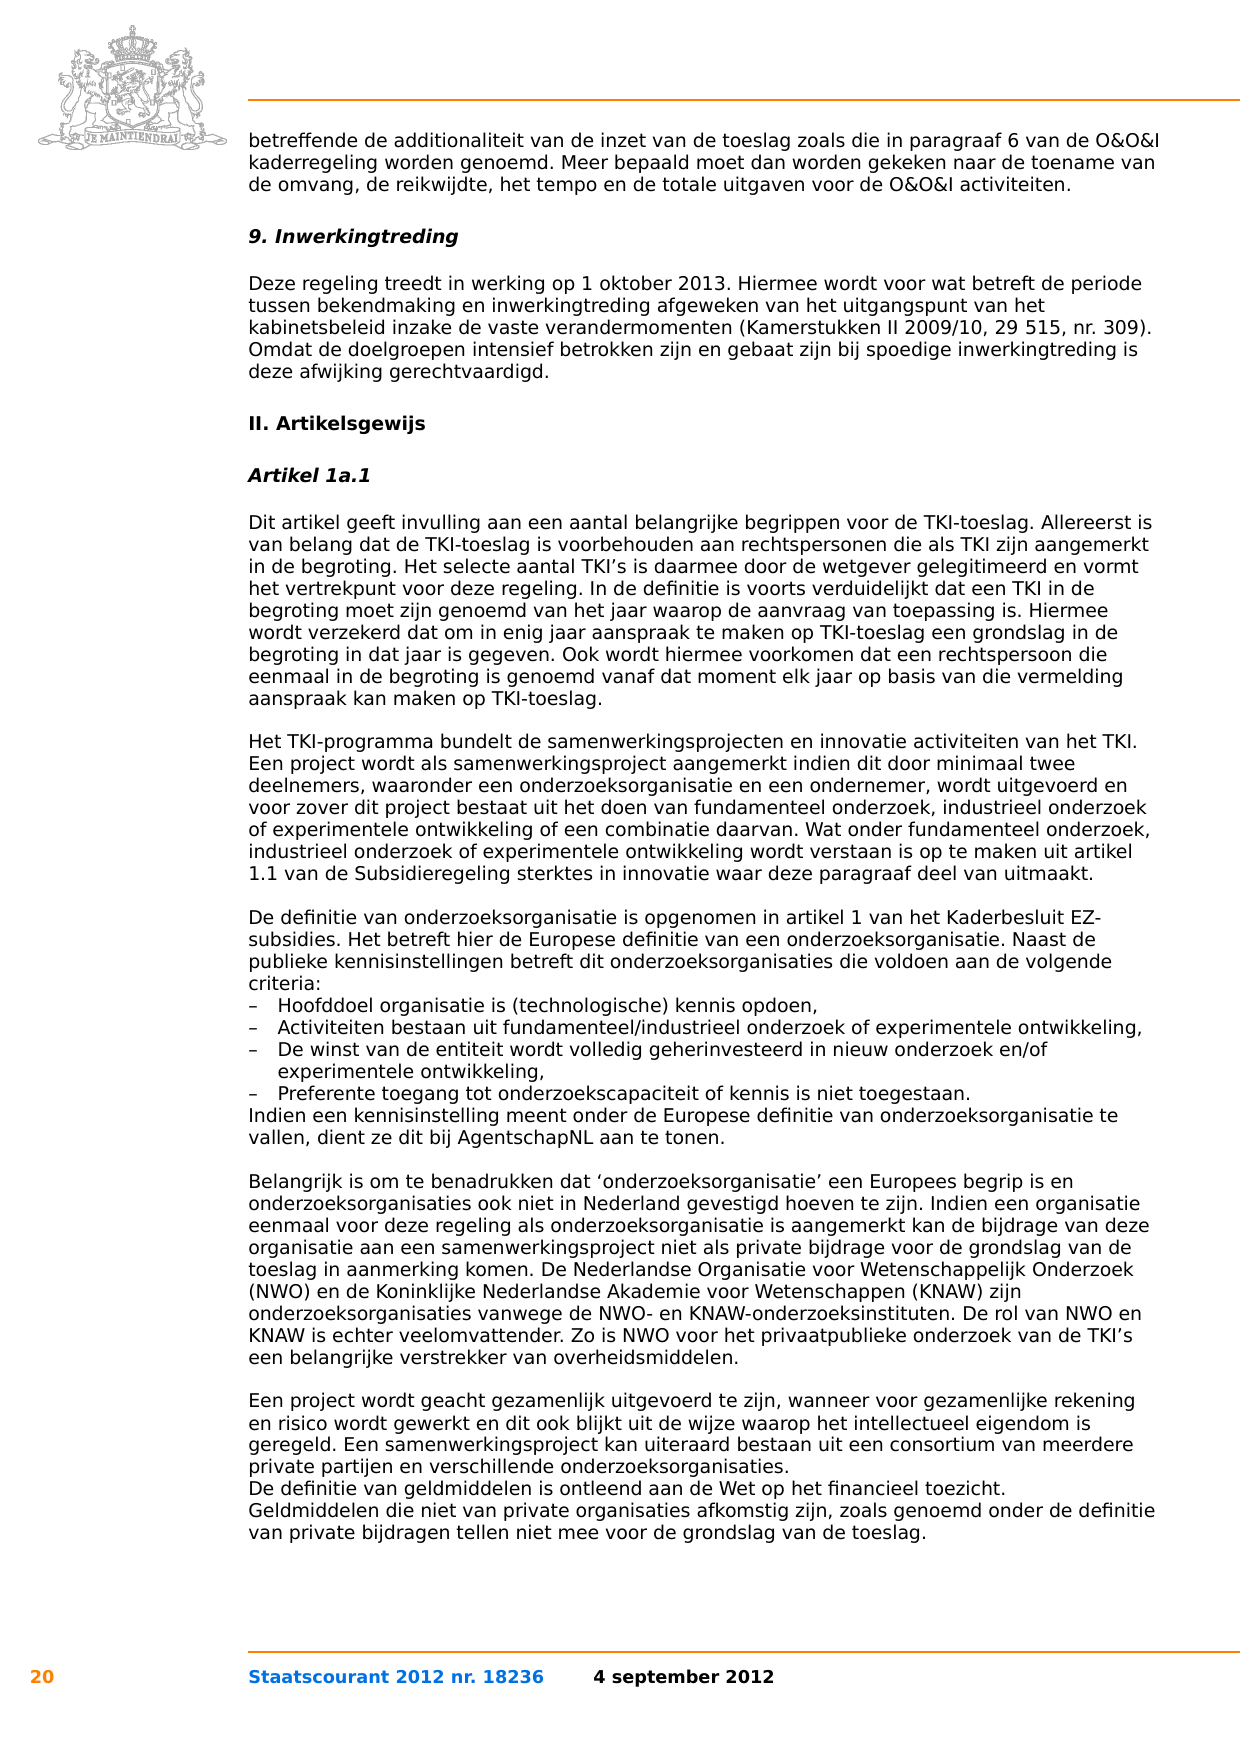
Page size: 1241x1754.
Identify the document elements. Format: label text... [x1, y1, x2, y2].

subtitle 9. Inwerkingtreding [248, 226, 1163, 248]
text – Hoofddoel organisatie is (technologische) kennis opdoen, [248, 995, 1163, 1017]
picture [38, 25, 227, 150]
text Deze regeling treedt in werking op 1 oktober 2013. Hiermee wordt voor wat betreft de periode tussen bekendmaking en inwerkingtreding afgeweken van het uitgangspunt van het kabinetsbeleid inzake de vaste verandermomenten (Kamerstukken II 2009/10, 29 515, nr. 309). Omdat de doelgroepen intensief betrokken zijn en gebaat zijn bij spoedige inwerkingtreding is deze afwijking gerechtvaardigd. [248, 273, 1163, 383]
text – Activiteiten bestaan uit fundamenteel/industrieel onderzoek of experimentele ontwikkeling, [248, 1017, 1163, 1039]
text Indien een kennisinstelling meent onder de Europese definitie van onderzoeksorganisatie te vallen, dient ze dit bij AgentschapNL aan te tonen. [248, 1105, 1163, 1149]
subtitle Artikel 1a.1 [248, 465, 1163, 487]
text Het TKI-programma bundelt de samenwerkingsprojecten en innovatie activiteiten van het TKI. Een project wordt als samenwerkingsproject aangemerkt indien dit door minimaal twee deelnemers, waaronder een onderzoeksorganisatie en een ondernemer, wordt uitgevoerd en voor zover dit project bestaat uit het doen van fundamenteel onderzoek, industrieel onderzoek of experimentele ontwikkeling of een combinatie daarvan. Wat onder fundamenteel onderzoek, industrieel onderzoek of experimentele ontwikkeling wordt verstaan is op te maken uit artikel 1.1 van de Subsidieregeling sterktes in innovatie waar deze paragraaf deel van uitmaakt. [248, 731, 1163, 885]
text Een project wordt geacht gezamenlijk uitgevoerd te zijn, wanneer voor gezamenlijke rekening en risico wordt gewerkt en dit ook blijkt uit de wijze waarop het intellectueel eigendom is geregeld. Een samenwerkingsproject kan uiteraard bestaan uit een consortium van meerdere private partijen en verschillende onderzoeksorganisaties. [248, 1390, 1163, 1478]
text betreffende de additionaliteit van de inzet van de toeslag zoals die in paragraaf 6 van de O&O&I kaderregeling worden genoemd. Meer bepaald moet dan worden gekeken naar de toename van de omvang, de reikwijdte, het tempo en de totale uitgaven voor de O&O&I activiteiten. [248, 130, 1163, 196]
text Dit artikel geeft invulling aan een aantal belangrijke begrippen voor de TKI-toeslag. Allereerst is van belang dat de TKI-toeslag is voorbehouden aan rechtspersonen die als TKI zijn aangemerkt in de begroting. Het selecte aantal TKI’s is daarmee door de wetgever gelegitimeerd en vormt het vertrekpunt voor deze regeling. In de definitie is voorts verduidelijkt dat een TKI in de begroting moet zijn genoemd van het jaar waarop de aanvraag van toepassing is. Hiermee wordt verzekerd dat om in enig jaar aanspraak te maken op TKI-toeslag een grondslag in de begroting in dat jaar is gegeven. Ook wordt hiermee voorkomen dat een rechtspersoon die eenmaal in de begroting is genoemd vanaf dat moment elk jaar op basis van die vermelding aanspraak kan maken op TKI-toeslag. [248, 512, 1163, 709]
text Belangrijk is om te benadrukken dat ‘onderzoeksorganisatie’ een Europees begrip is en onderzoeksorganisaties ook niet in Nederland gevestigd hoeven te zijn. Indien een organisatie eenmaal voor deze regeling als onderzoeksorganisatie is aangemerkt kan de bijdrage van deze organisatie aan een samenwerkingsproject niet als private bijdrage voor de grondslag van de toeslag in aanmerking komen. De Nederlandse Organisatie voor Wetenschappelijk Onderzoek (NWO) en de Koninklijke Nederlandse Akademie voor Wetenschappen (KNAW) zijn onderzoeksorganisaties vanwege de NWO- en KNAW-onderzoeksinstituten. De rol van NWO en KNAW is echter veelomvattender. Zo is NWO voor het privaatpublieke onderzoek van de TKI’s een belangrijke verstrekker van overheidsmiddelen. [248, 1171, 1163, 1368]
text – De winst van de entiteit wordt volledig geherinvesteerd in nieuw onderzoek en/of experimentele ontwikkeling, [248, 1039, 1163, 1083]
text Geldmiddelen die niet van private organisaties afkomstig zijn, zoals genoemd onder de definitie van private bijdragen tellen niet mee voor de grondslag van de toeslag. [248, 1500, 1163, 1544]
text – Preferente toegang tot onderzoekscapaciteit of kennis is niet toegestaan. [248, 1083, 1163, 1105]
subtitle II. Artikelsgewijs [248, 413, 1163, 435]
text De definitie van onderzoeksorganisatie is opgenomen in artikel 1 van het Kaderbesluit EZ-subsidies. Het betreft hier de Europese definitie van een onderzoeksorganisatie. Naast de publieke kennisinstellingen betreft dit onderzoeksorganisaties die voldoen aan de volgende criteria: [248, 907, 1163, 995]
text De definitie van geldmiddelen is ontleend aan de Wet op het financieel toezicht. [248, 1478, 1163, 1500]
